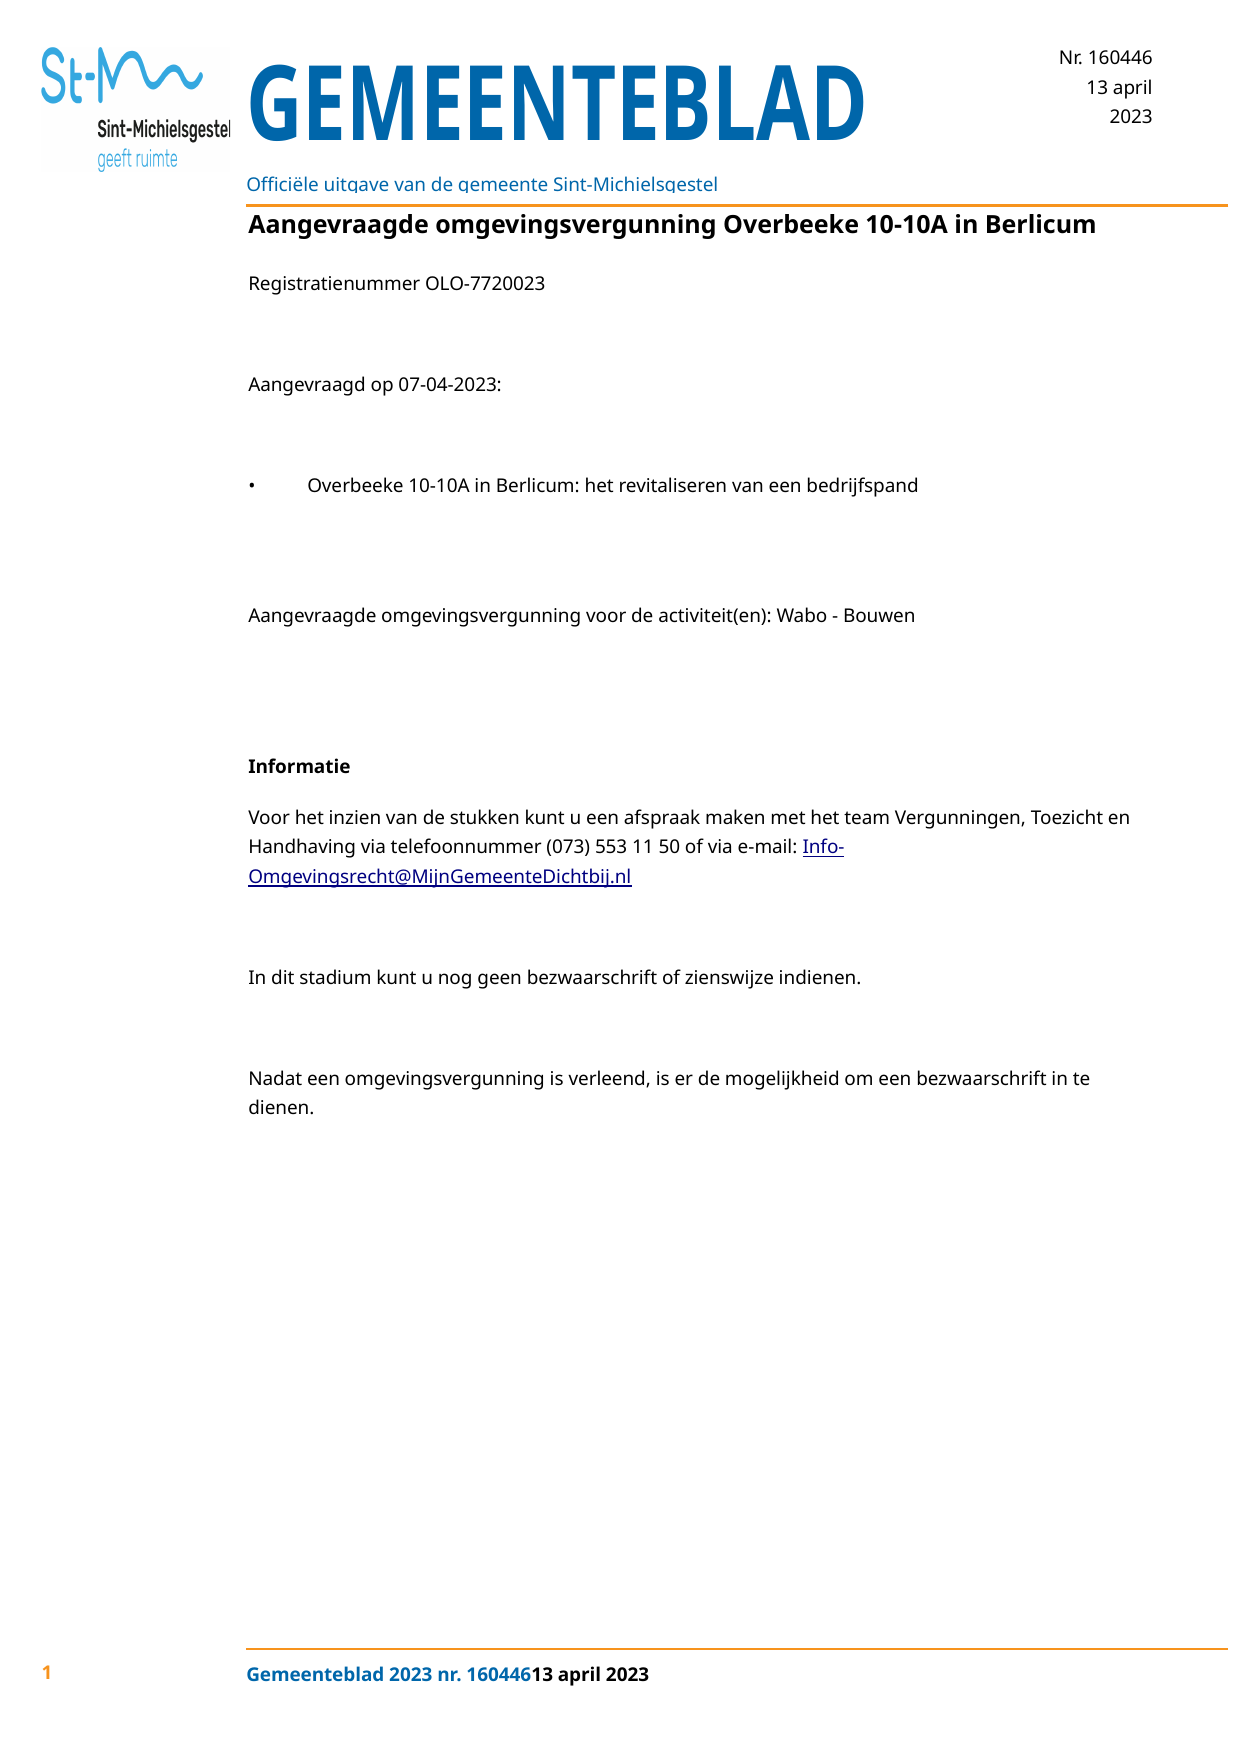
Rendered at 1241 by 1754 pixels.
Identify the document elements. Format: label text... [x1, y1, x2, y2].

text Aangevraagd op 07-04-2023: [248, 371, 1152, 397]
text Nadat een omgevingsvergunning is verleend, is er de mogelijkheid om een bezwaarschrift in te dienen. [248, 1065, 1152, 1120]
text Voor het inzien van de stukken kunt u een afspraak maken met het team Vergunningen, Toezicht en Handhaving via telefoonnummer (073) 553 11 50 of via e-mail: Info-Omgevingsrecht@MijnGemeenteDichtbij.nl [248, 804, 1152, 889]
picture [41, 47, 231, 172]
text Aangevraagde omgevingsvergunning Overbeeke 10-10A in Berlicum [248, 207, 1152, 241]
text Aangevraagde omgevingsvergunning voor de activiteit(en): Wabo - Bouwen [248, 602, 1152, 628]
text In dit stadium kunt u nog geen bezwaarschrift of zienswijze indienen. [248, 964, 1152, 990]
text Informatie [248, 754, 1152, 779]
text Registratienummer OLO-7720023 [248, 270, 1152, 296]
list Overbeeke 10-10A in Berlicum: het revitaliseren van een bedrijfspand [248, 472, 1152, 498]
